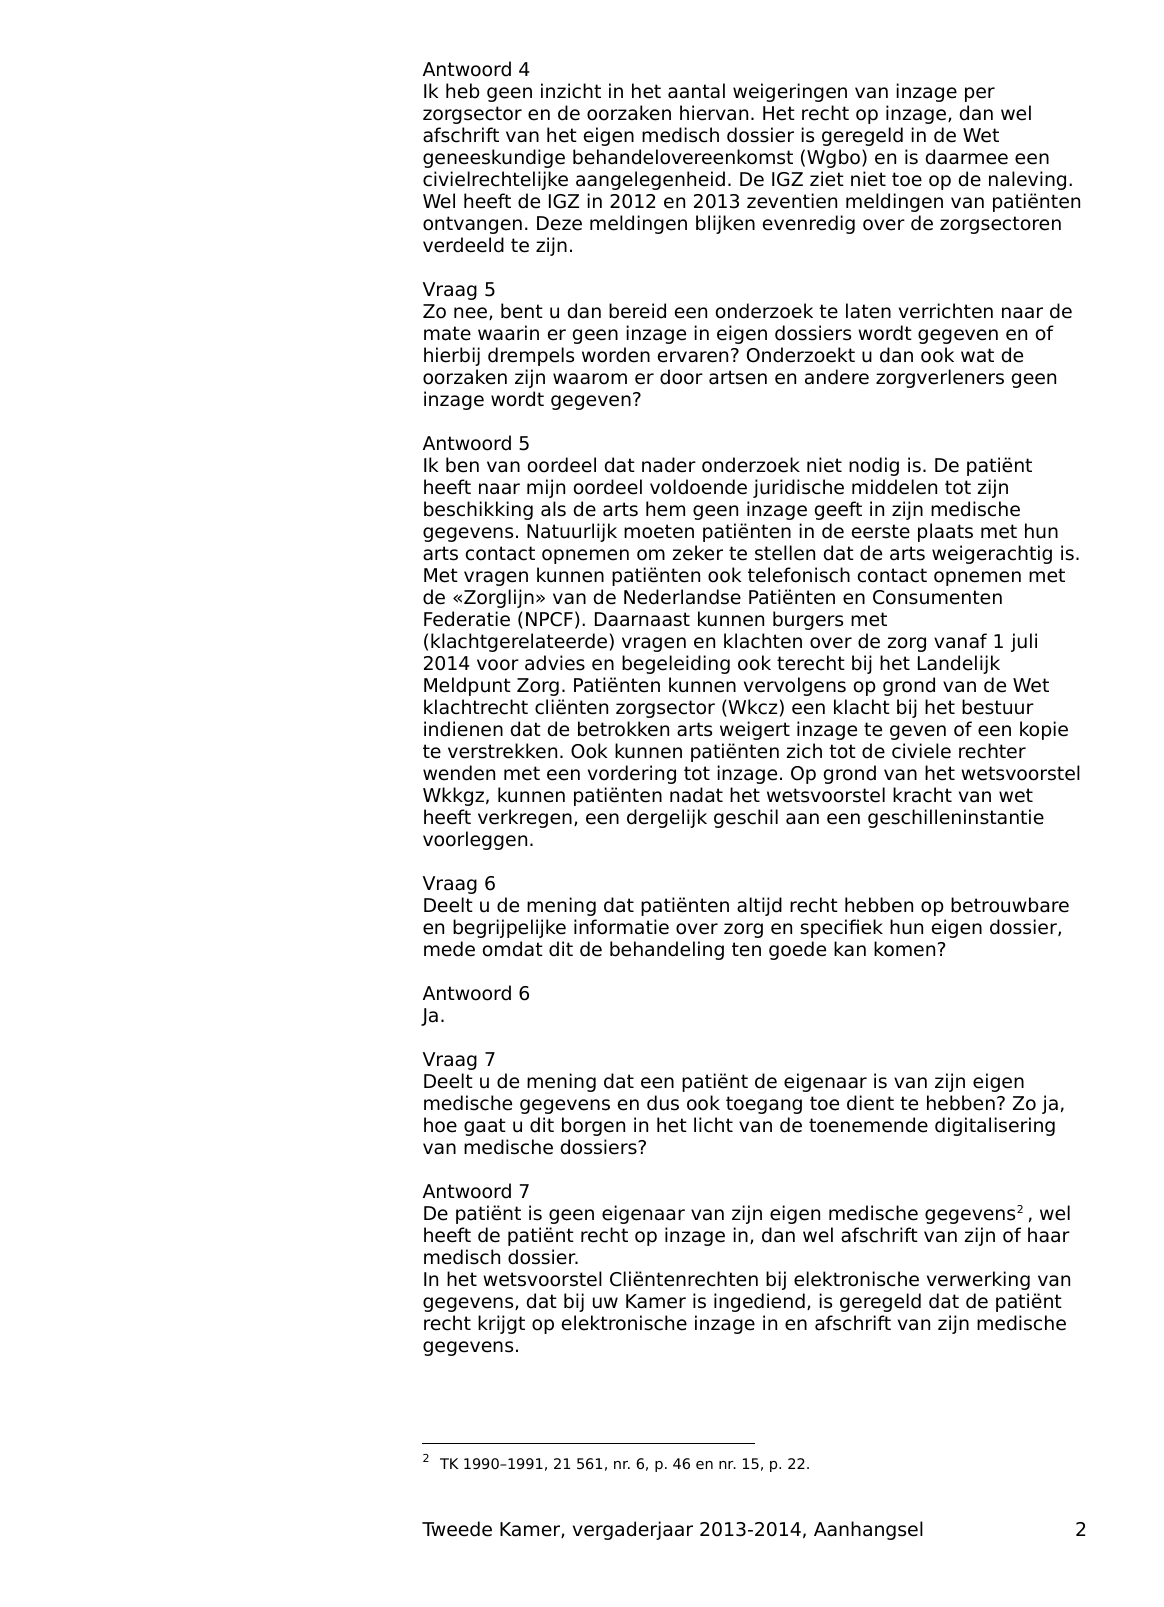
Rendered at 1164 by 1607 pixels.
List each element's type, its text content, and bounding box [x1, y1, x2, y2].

text Vraag 5 [422, 279, 1087, 301]
text De patiënt is geen eigenaar van zijn eigen medische gegevens, wel heeft de patiënt recht op inzage in, dan wel afschrift van zijn of haar medisch dossier. [422, 1203, 1087, 1269]
text TK 1990–1991, 21 561, nr. 6, p. 46 en nr. 15, p. 22. [422, 1452, 1087, 1474]
text Antwoord 4 [422, 59, 1087, 81]
text Vraag 7 [422, 1049, 1087, 1071]
text Ik heb geen inzicht in het aantal weigeringen van inzage per zorgsector en de oorzaken hiervan. Het recht op inzage, dan wel afschrift van het eigen medisch dossier is geregeld in de Wet geneeskundige behandelovereenkomst (Wgbo) en is daarmee een civielrechtelijke aangelegenheid. De IGZ ziet niet toe op de naleving. Wel heeft de IGZ in 2012 en 2013 zeventien meldingen van patiënten ontvangen. Deze meldingen blijken evenredig over de zorgsectoren verdeeld te zijn. [422, 81, 1087, 257]
text Antwoord 5 [422, 433, 1087, 455]
text Ik ben van oordeel dat nader onderzoek niet nodig is. De patiënt heeft naar mijn oordeel voldoende juridische middelen tot zijn beschikking als de arts hem geen inzage geeft in zijn medische gegevens. Natuurlijk moeten patiënten in de eerste plaats met hun arts contact opnemen om zeker te stellen dat de arts weigerachtig is. Met vragen kunnen patiënten ook telefonisch contact opnemen met de «Zorglijn» van de Nederlandse Patiënten en Consumenten Federatie (NPCF). Daarnaast kunnen burgers met (klachtgerelateerde) vragen en klachten over de zorg vanaf 1 juli 2014 voor advies en begeleiding ook terecht bij het Landelijk Meldpunt Zorg. Patiënten kunnen vervolgens op grond van de Wet klachtrecht cliënten zorgsector (Wkcz) een klacht bij het bestuur indienen dat de betrokken arts weigert inzage te geven of een kopie te verstrekken. Ook kunnen patiënten zich tot de civiele rechter wenden met een vordering tot inzage. Op grond van het wetsvoorstel Wkkgz, kunnen patiënten nadat het wetsvoorstel kracht van wet heeft verkregen, een dergelijk geschil aan een geschilleninstantie voorleggen. [422, 455, 1087, 851]
text Ja. [422, 1005, 1087, 1027]
text Zo nee, bent u dan bereid een onderzoek te laten verrichten naar de mate waarin er geen inzage in eigen dossiers wordt gegeven en of hierbij drempels worden ervaren? Onderzoekt u dan ook wat de oorzaken zijn waarom er door artsen en andere zorgverleners geen inzage wordt gegeven? [422, 301, 1087, 411]
text Vraag 6 [422, 873, 1087, 895]
text In het wetsvoorstel Cliëntenrechten bij elektronische verwerking van gegevens, dat bij uw Kamer is ingediend, is geregeld dat de patiënt recht krijgt op elektronische inzage in en afschrift van zijn medische gegevens. [422, 1269, 1087, 1357]
text Antwoord 7 [422, 1181, 1087, 1203]
text Antwoord 6 [422, 983, 1087, 1005]
text Deelt u de mening dat patiënten altijd recht hebben op betrouwbare en begrijpelijke informatie over zorg en specifiek hun eigen dossier, mede omdat dit de behandeling ten goede kan komen? [422, 895, 1087, 961]
text Deelt u de mening dat een patiënt de eigenaar is van zijn eigen medische gegevens en dus ook toegang toe dient te hebben? Zo ja, hoe gaat u dit borgen in het licht van de toenemende digitalisering van medische dossiers? [422, 1071, 1087, 1159]
